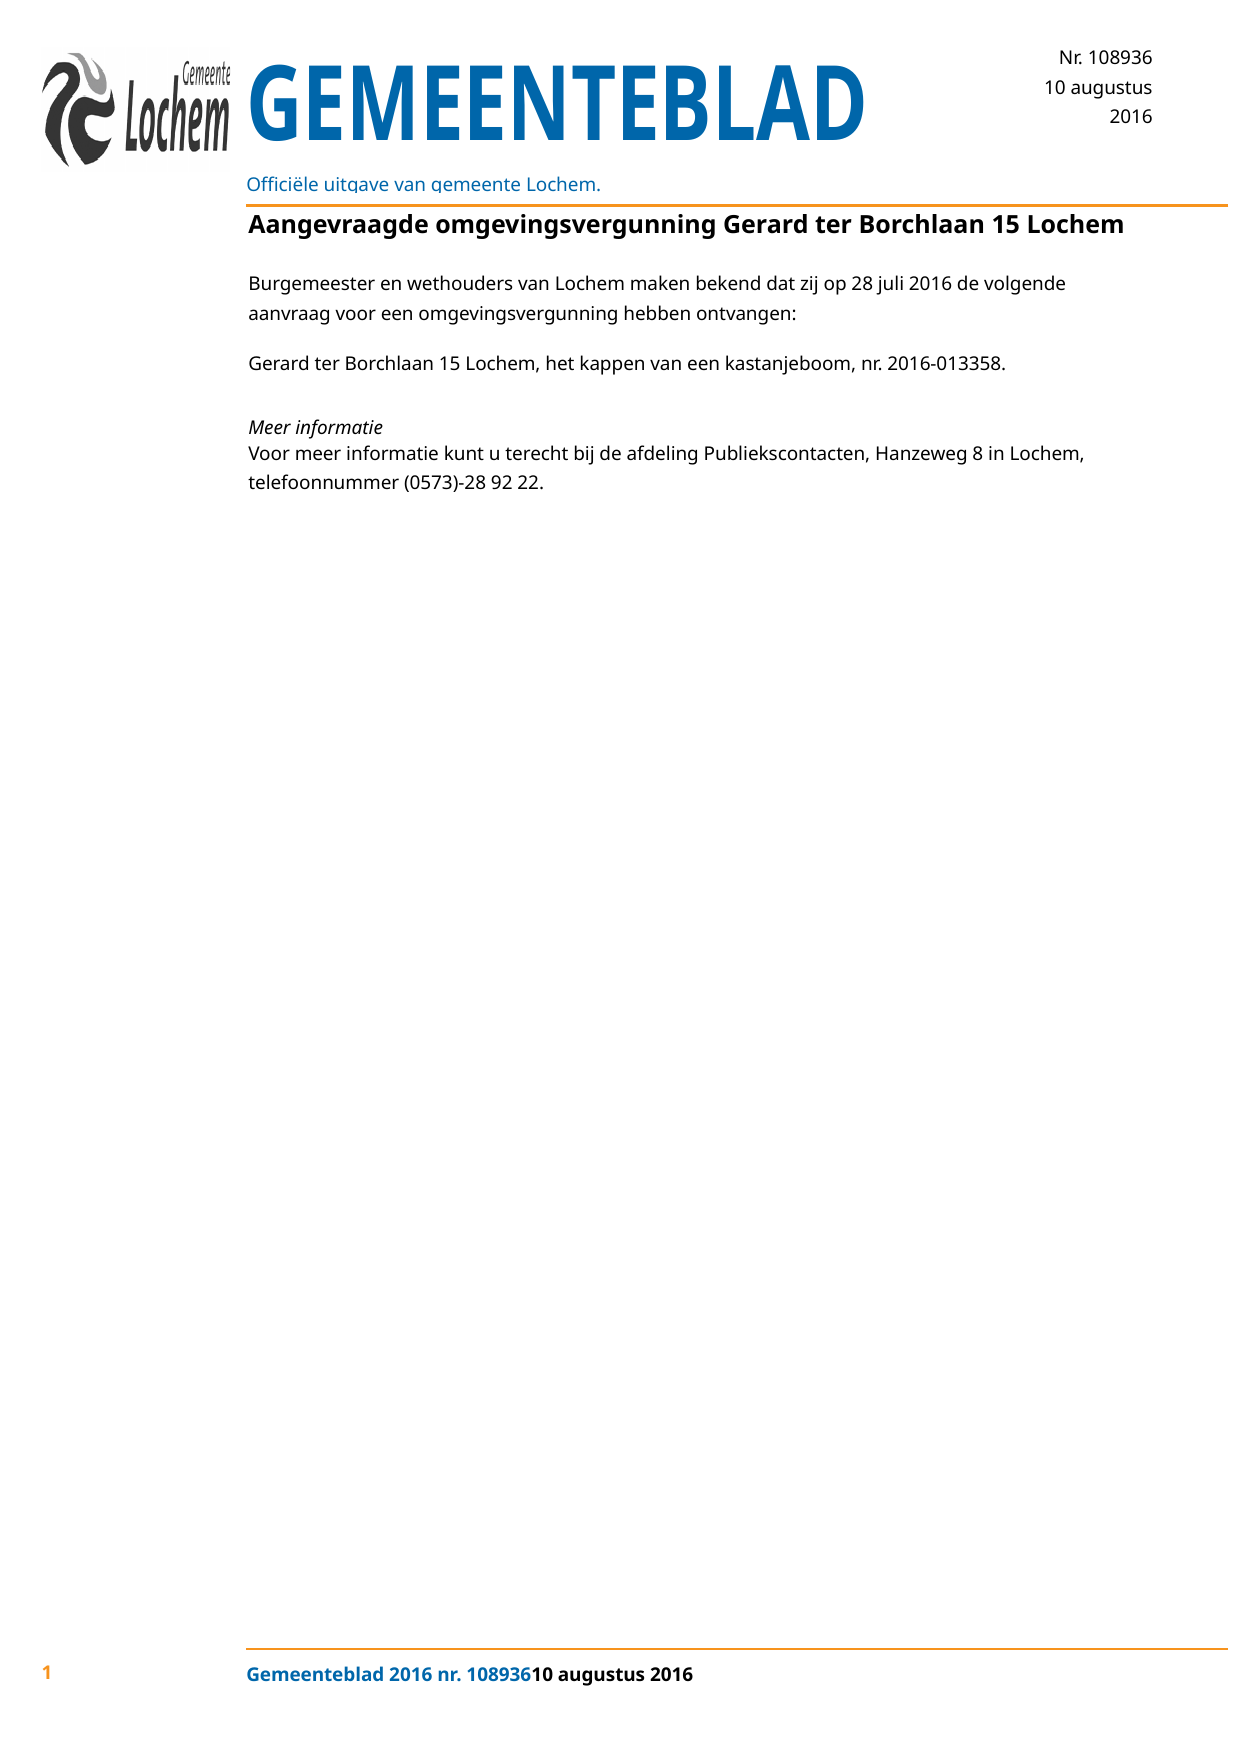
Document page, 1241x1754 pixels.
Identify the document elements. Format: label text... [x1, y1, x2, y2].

text Burgemeester en wethouders van Lochem maken bekend dat zij op 28 juli 2016 de volgende aanvraag voor een omgevingsvergunning hebben ontvangen: [248, 270, 1152, 326]
text Voor meer informatie kunt u terecht bij de afdeling Publiekscontacten, Hanzeweg 8 in Lochem, telefoonnummer (0573)-28 92 22. [248, 440, 1152, 495]
text Meer informatie [248, 414, 1152, 440]
text Gerard ter Borchlaan 15 Lochem, het kappen van een kastanjeboom, nr. 2016-013358. [248, 350, 1152, 376]
text Aangevraagde omgevingsvergunning Gerard ter Borchlaan 15 Lochem [248, 207, 1152, 241]
picture [41, 47, 231, 172]
